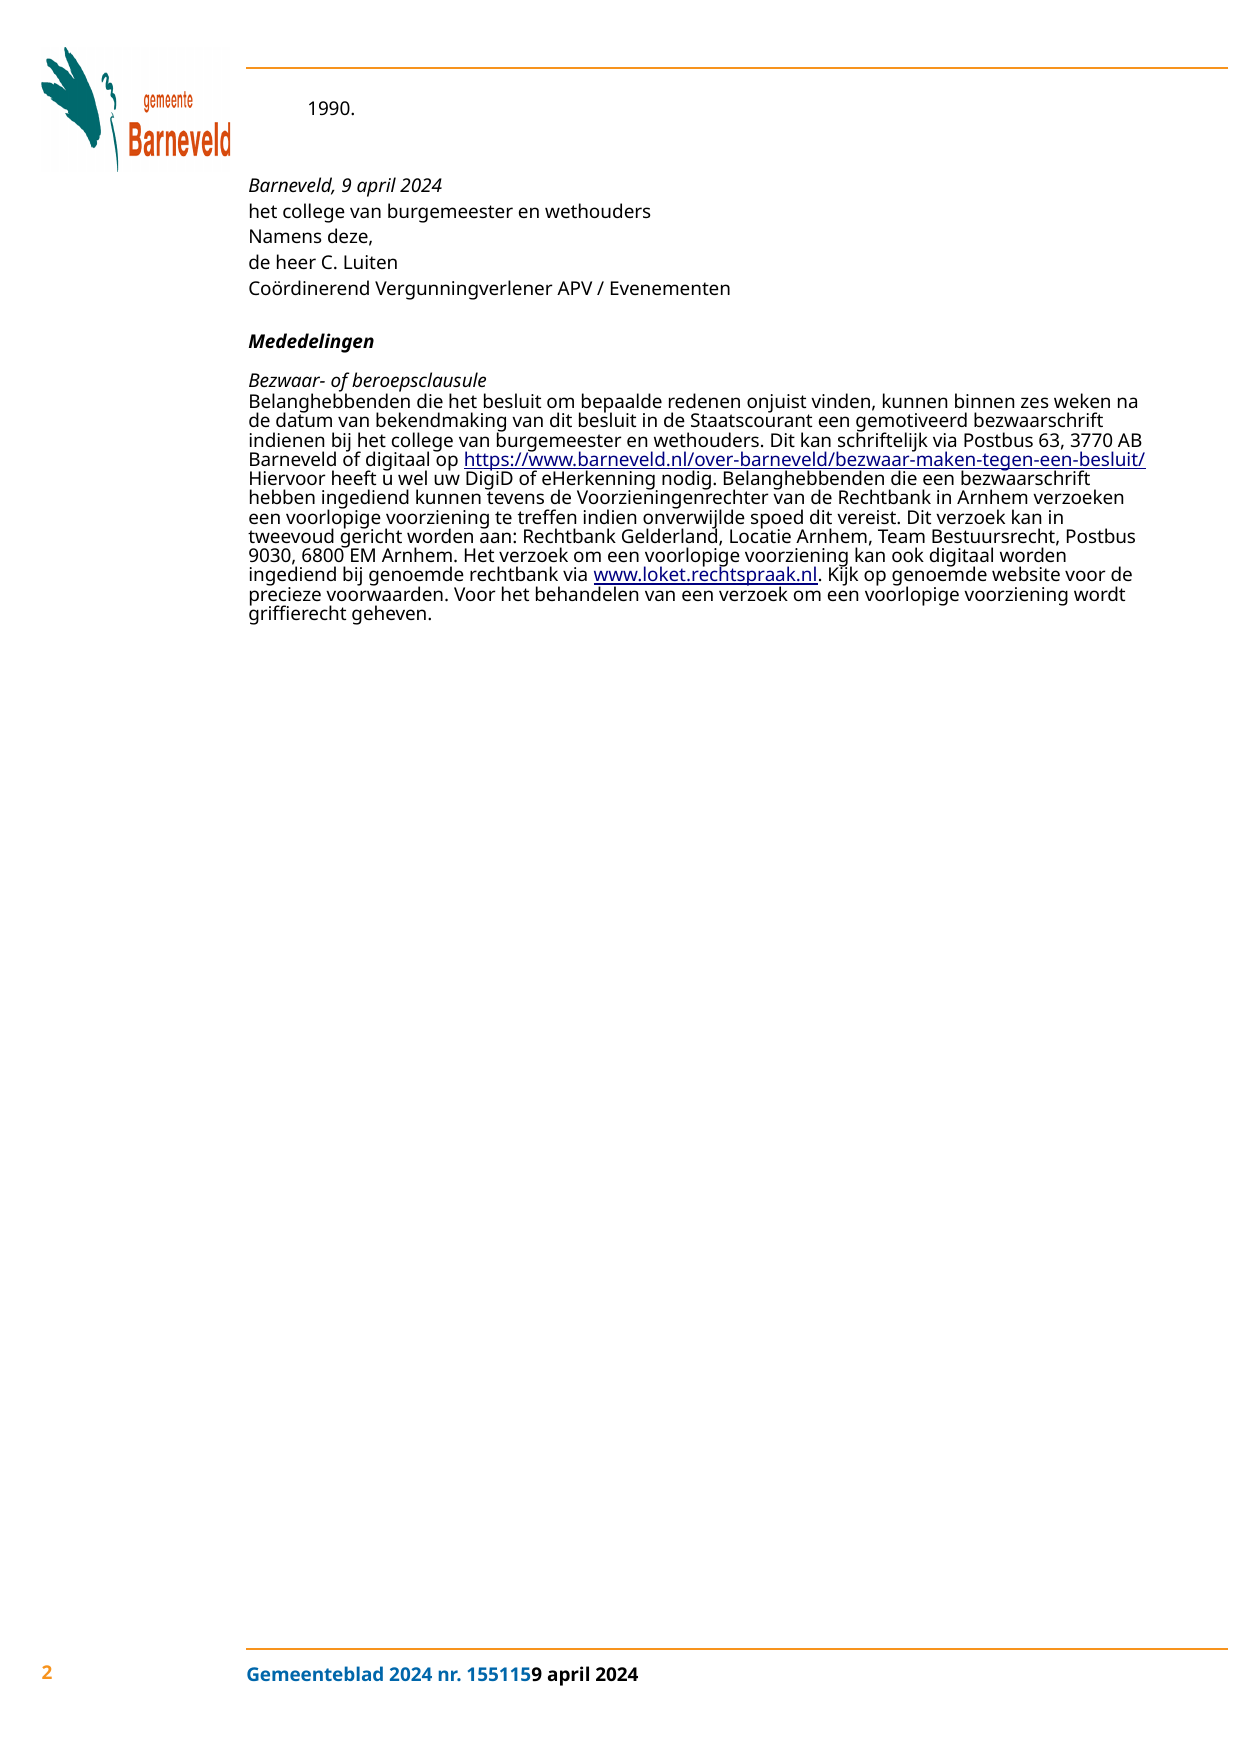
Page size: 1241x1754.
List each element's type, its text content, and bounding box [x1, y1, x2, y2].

text het college van burgemeester en wethouders [248, 198, 1152, 224]
text Barneveld, 9 april 2024 [248, 172, 1152, 198]
text Belanghebbenden die het besluit om bepaalde redenen onjuist vinden, kunnen binnen zes weken na de datum van bekendmaking van dit besluit in de Staatscourant een gemotiveerd bezwaarschrift indienen bij het college van burgemeester en wethouders. Dit kan schriftelijk via Postbus 63, 3770 AB Barneveld of digitaal op https://www.barneveld.nl/over-barneveld/bezwaar-maken-tegen-een-besluit/ Hiervoor heeft u wel uw DigiD of eHerkenning nodig. Belanghebbenden die een bezwaarschrift hebben ingediend kunnen tevens de Voorzieningenrechter van de Rechtbank in Arnhem verzoeken een voorlopige voorziening te treffen indien onverwijlde spoed dit vereist. Dit verzoek kan in tweevoud gericht worden aan: Rechtbank Gelderland, Locatie Arnhem, Team Bestuursrecht, Postbus 9030, 6800 EM Arnhem. Het verzoek om een voorlopige voorziening kan ook digitaal worden ingediend bij genoemde rechtbank via www.loket.rechtspraak.nl. Kijk op genoemde website voor de precieze voorwaarden. Voor het behandelen van een verzoek om een voorlopige voorziening wordt griffierecht geheven. [248, 393, 1152, 624]
list 1990. [248, 95, 1152, 121]
picture [41, 47, 231, 172]
text Mededelingen [248, 328, 1152, 354]
text Bezwaar- of beroepsclausule [248, 367, 1152, 393]
text de heer C. Luiten [248, 249, 1152, 275]
text Namens deze, [248, 224, 1152, 249]
text Coördinerend Vergunningverlener APV / Evenementen [248, 275, 1152, 301]
